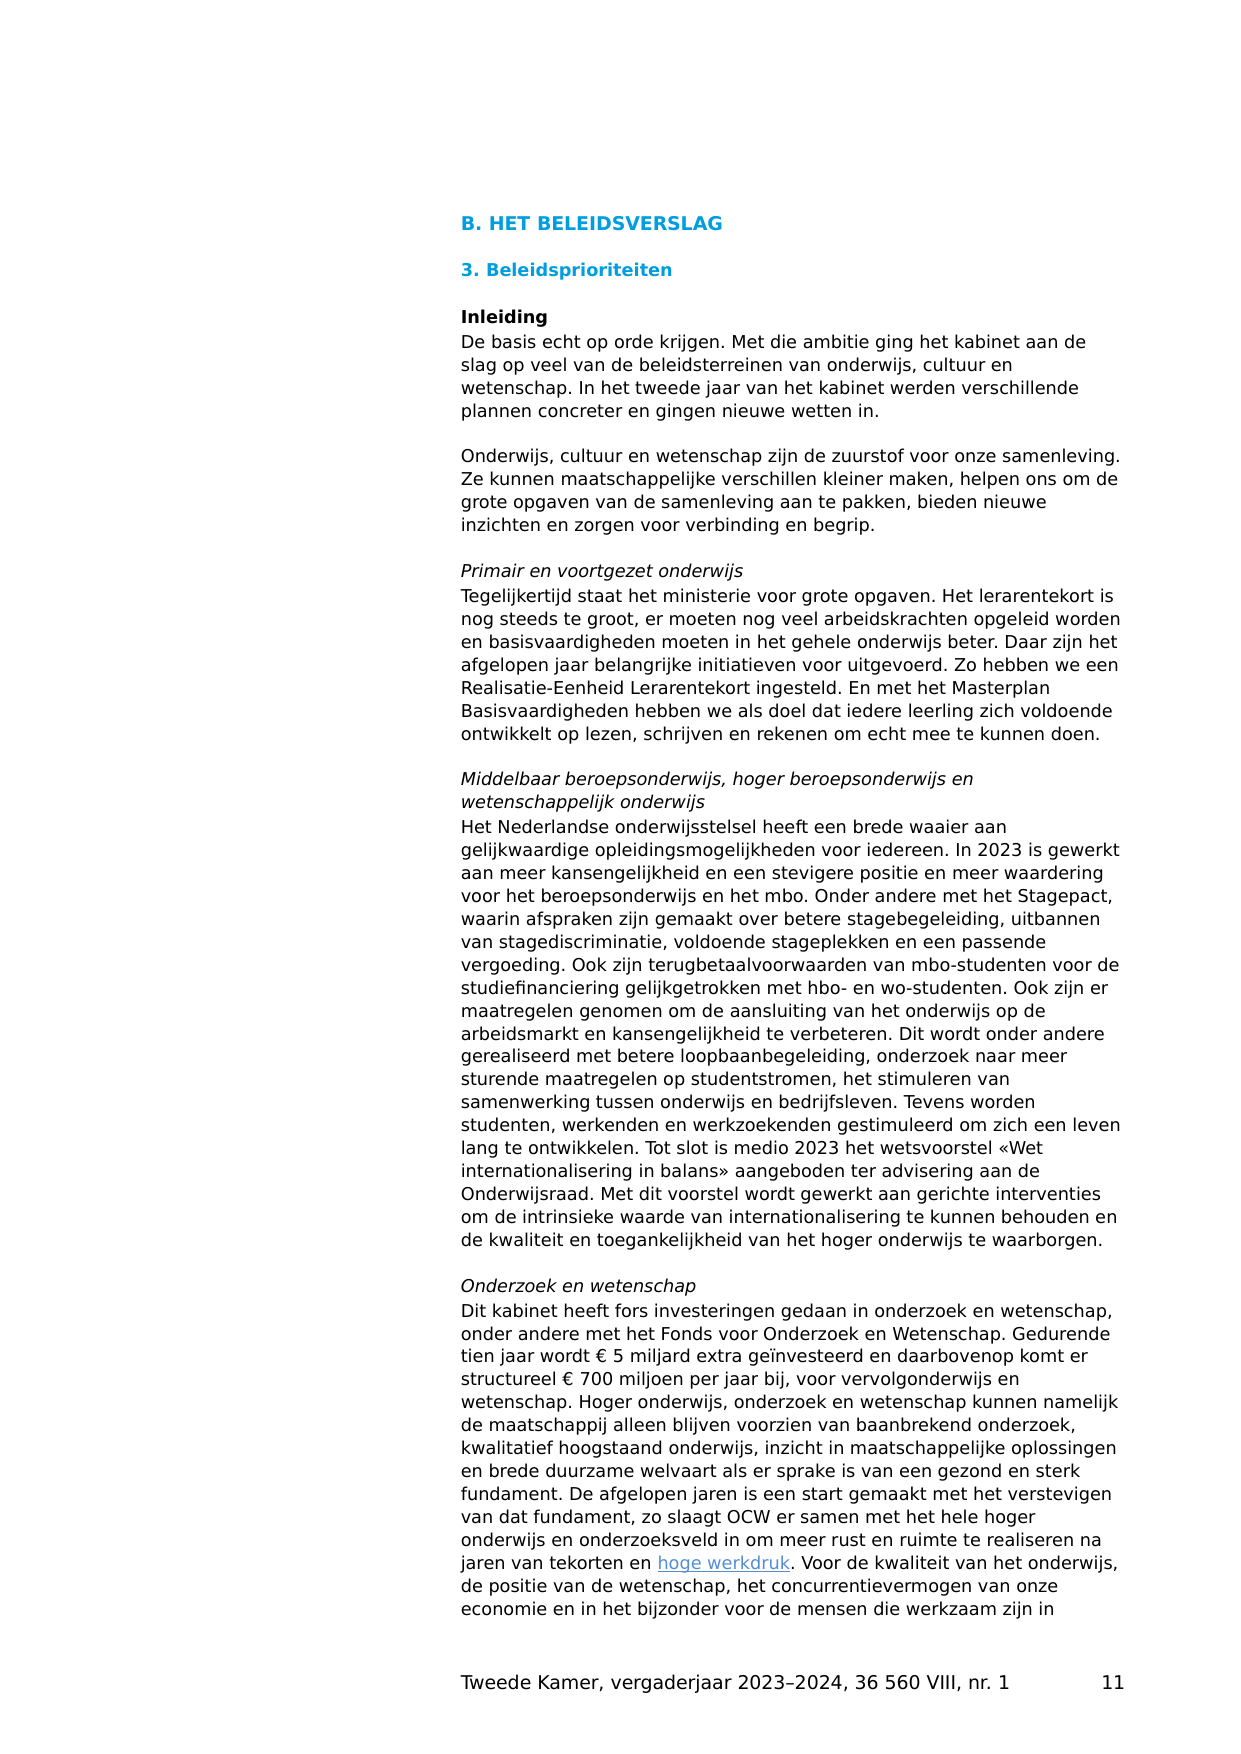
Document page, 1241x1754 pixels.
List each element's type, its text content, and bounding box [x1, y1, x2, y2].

text Inleiding [461, 305, 1125, 328]
text Dit kabinet heeft fors investeringen gedaan in onderzoek en wetenschap, onder andere met het Fonds voor Onderzoek en Wetenschap. Gedurende tien jaar wordt € 5 miljard extra geïnvesteerd en daarbovenop komt er structureel € 700 miljoen per jaar bij, voor vervolgonderwijs en wetenschap. Hoger onderwijs, onderzoek en wetenschap kunnen namelijk de maatschappij alleen blijven voorzien van baanbrekend onderzoek, kwalitatief hoogstaand onderwijs, inzicht in maatschappelijke oplossingen en brede duurzame welvaart als er sprake is van een gezond en sterk fundament. De afgelopen jaren is een start gemaakt met het verstevigen van dat fundament, zo slaagt OCW er samen met het hele hoger onderwijs en onderzoeksveld in om meer rust en ruimte te realiseren na jaren van tekorten en hoge werkdruk. Voor de kwaliteit van het onderwijs, de positie van de wetenschap, het concurrentievermogen van onze economie en in het bijzonder voor de mensen die werkzaam zijn in [461, 1299, 1125, 1619]
text Het Nederlandse onderwijsstelsel heeft een brede waaier aan gelijkwaardige opleidingsmogelijkheden voor iedereen. In 2023 is gewerkt aan meer kansengelijkheid en een stevigere positie en meer waardering voor het beroepsonderwijs en het mbo. Onder andere met het Stagepact, waarin afspraken zijn gemaakt over betere stagebegeleiding, uitbannen van stagediscriminatie, voldoende stageplekken en een passende vergoeding. Ook zijn terugbetaalvoorwaarden van mbo-studenten voor de studiefinanciering gelijkgetrokken met hbo- en wo-studenten. Ook zijn er maatregelen genomen om de aansluiting van het onderwijs op de arbeidsmarkt en kansengelijkheid te verbeteren. Dit wordt onder andere gerealiseerd met betere loopbaanbegeleiding, onderzoek naar meer sturende maatregelen op studentstromen, het stimuleren van samenwerking tussen onderwijs en bedrijfsleven. Tevens worden studenten, werkenden en werkzoekenden gestimuleerd om zich een leven lang te ontwikkelen. Tot slot is medio 2023 het wetsvoorstel «Wet internationalisering in balans» aangeboden ter advisering aan de Onderwijsraad. Met dit voorstel wordt gewerkt aan gerichte interventies om de intrinsieke waarde van internationalisering te kunnen behouden en de kwaliteit en toegankelijkheid van het hoger onderwijs te waarborgen. [461, 815, 1125, 1251]
text Onderwijs, cultuur en wetenschap zijn de zuurstof voor onze samenleving. Ze kunnen maatschappelijke verschillen kleiner maken, helpen ons om de grote opgaven van de samenleving aan te pakken, bieden nieuwe inzichten en zorgen voor verbinding en begrip. [461, 444, 1125, 536]
text De basis echt op orde krijgen. Met die ambitie ging het kabinet aan de slag op veel van de beleidsterreinen van onderwijs, cultuur en wetenschap. In het tweede jaar van het kabinet werden verschillende plannen concreter en gingen nieuwe wetten in. [461, 330, 1125, 422]
text Primair en voortgezet onderwijs [461, 559, 1125, 582]
title 3. Beleidsprioriteiten [461, 258, 1125, 281]
text Tegelijkertijd staat het ministerie voor grote opgaven. Het lerarentekort is nog steeds te groot, er moeten nog veel arbeidskrachten opgeleid worden en basisvaardigheden moeten in het gehele onderwijs beter. Daar zijn het afgelopen jaar belangrijke initiatieven voor uitgevoerd. Zo hebben we een Realisatie-Eenheid Lerarentekort ingesteld. En met het Masterplan Basisvaardigheden hebben we als doel dat iedere leerling zich voldoende ontwikkelt op lezen, schrijven en rekenen om echt mee te kunnen doen. [461, 584, 1125, 744]
text Onderzoek en wetenschap [461, 1274, 1125, 1297]
text Middelbaar beroepsonderwijs, hoger beroepsonderwijs en wetenschappelijk onderwijs [461, 767, 1125, 813]
title B. Het Beleidsverslag [461, 213, 1125, 235]
